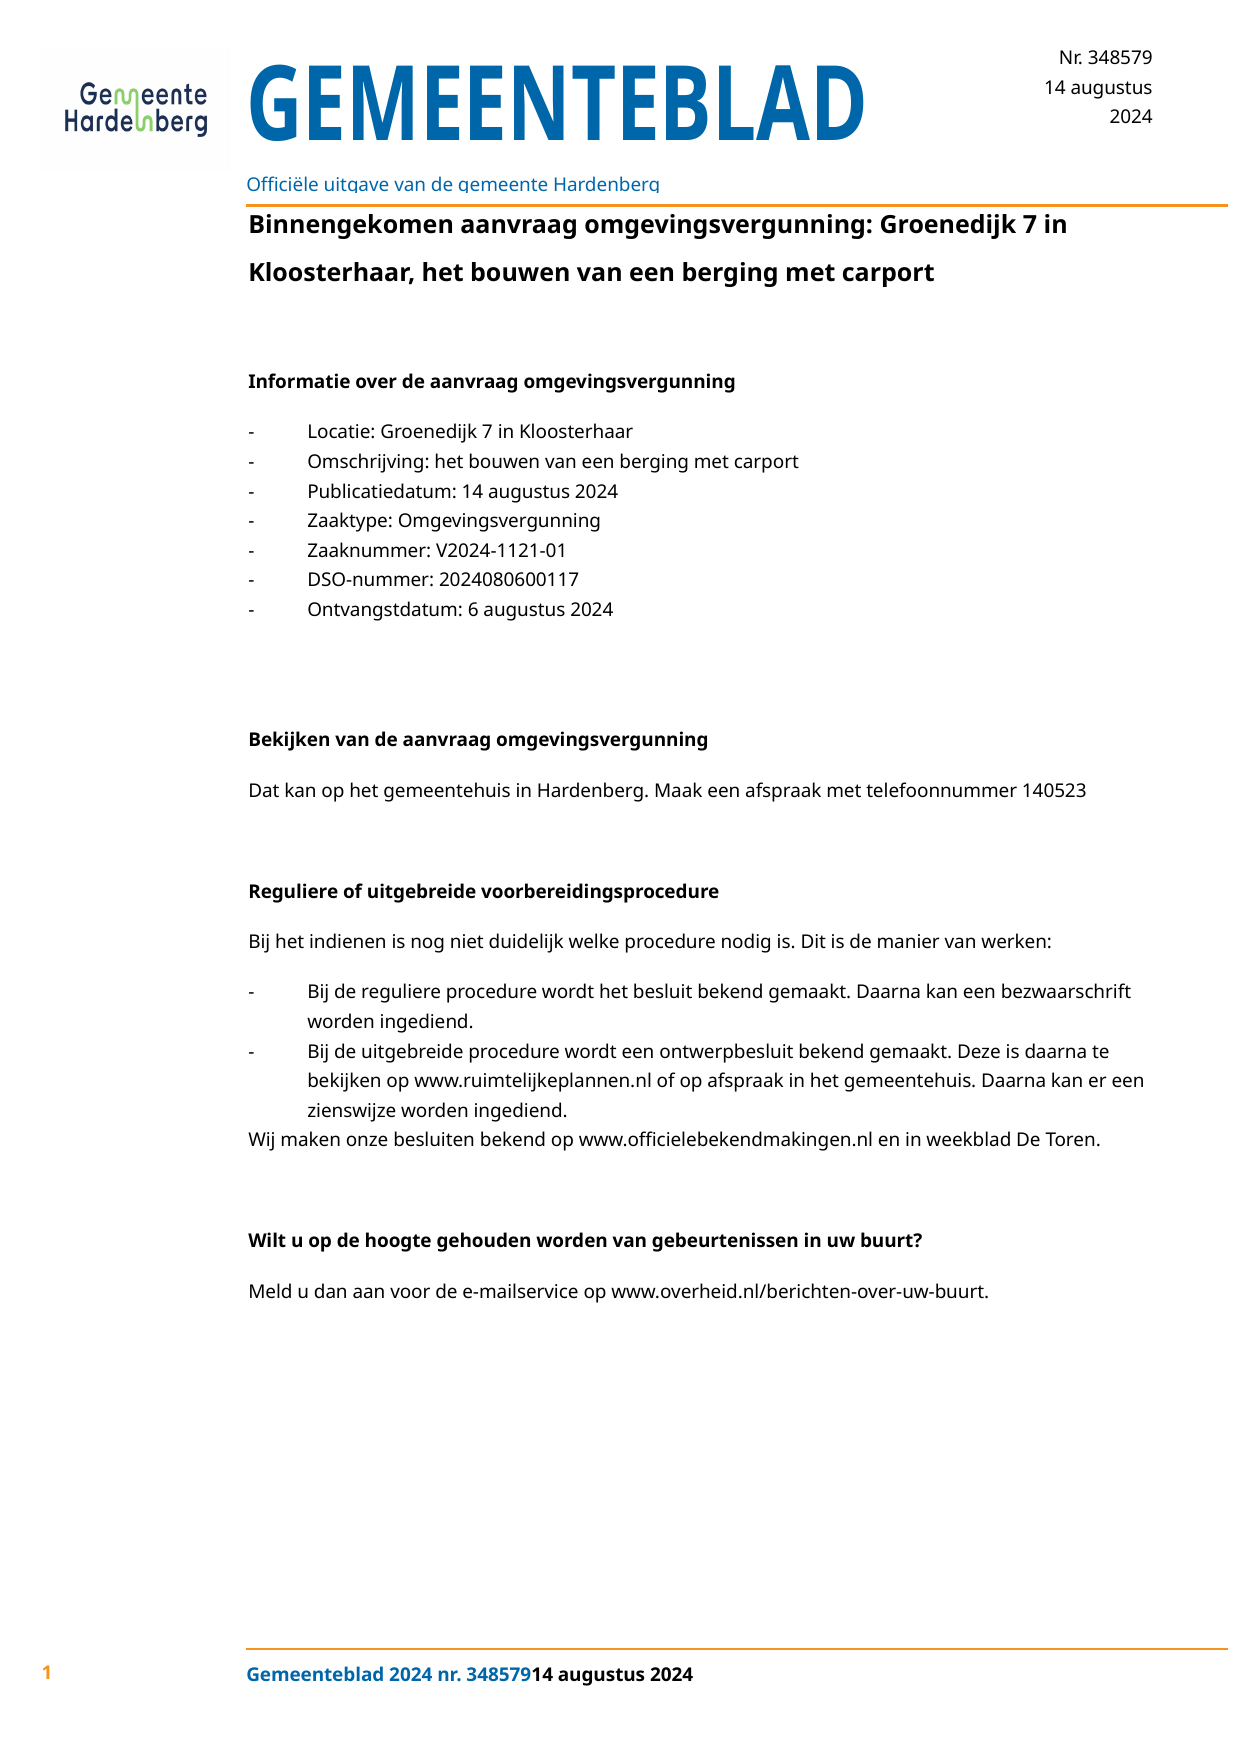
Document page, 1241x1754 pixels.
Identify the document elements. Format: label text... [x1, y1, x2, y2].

list Publicatiedatum: 14 augustus 2024 [248, 478, 1152, 504]
list Ontvangstdatum: 6 augustus 2024 [248, 596, 1152, 622]
list Zaaktype: Omgevingsvergunning [248, 507, 1152, 533]
text Bij het indienen is nog niet duidelijk welke procedure nodig is. Dit is de manier van werken: [248, 928, 1152, 954]
text Wij maken onze besluiten bekend op www.officielebekendmakingen.nl en in weekblad De Toren. [248, 1127, 1152, 1152]
list DSO-nummer: 2024080600117 [248, 567, 1152, 592]
list Locatie: Groenedijk 7 in Kloosterhaar [248, 419, 1152, 444]
list Omschrijving: het bouwen van een berging met carport [248, 448, 1152, 474]
text Reguliere of uitgebreide voorbereidingsprocedure [248, 878, 1152, 904]
text Binnengekomen aanvraag omgevingsvergunning: Groenedijk 7 in Kloosterhaar, het bouwen van een berging met carport [248, 207, 1152, 288]
picture [41, 47, 231, 172]
text Bekijken van de aanvraag omgevingsvergunning [248, 727, 1152, 752]
text Meld u dan aan voor de e-mailservice op www.overheid.nl/berichten-over-uw-buurt. [248, 1278, 1152, 1304]
text Dat kan op het gemeentehuis in Hardenberg. Maak een afspraak met telefoonnummer 140523 [248, 777, 1152, 803]
list Bij de uitgebreide procedure wordt een ontwerpbesluit bekend gemaakt. Deze is daarna te bekijken op www.ruimtelijkeplannen.nl of op afspraak in het gemeentehuis. Daarna kan er een zienswijze worden ingediend. [248, 1038, 1152, 1123]
text Informatie over de aanvraag omgevingsvergunning [248, 368, 1152, 394]
list Zaaknummer: V2024-1121-01 [248, 537, 1152, 563]
list Bij de reguliere procedure wordt het besluit bekend gemaakt. Daarna kan een bezwaarschrift worden ingediend. [248, 979, 1152, 1034]
text Wilt u op de hoogte gehouden worden van gebeurtenissen in uw buurt? [248, 1227, 1152, 1253]
